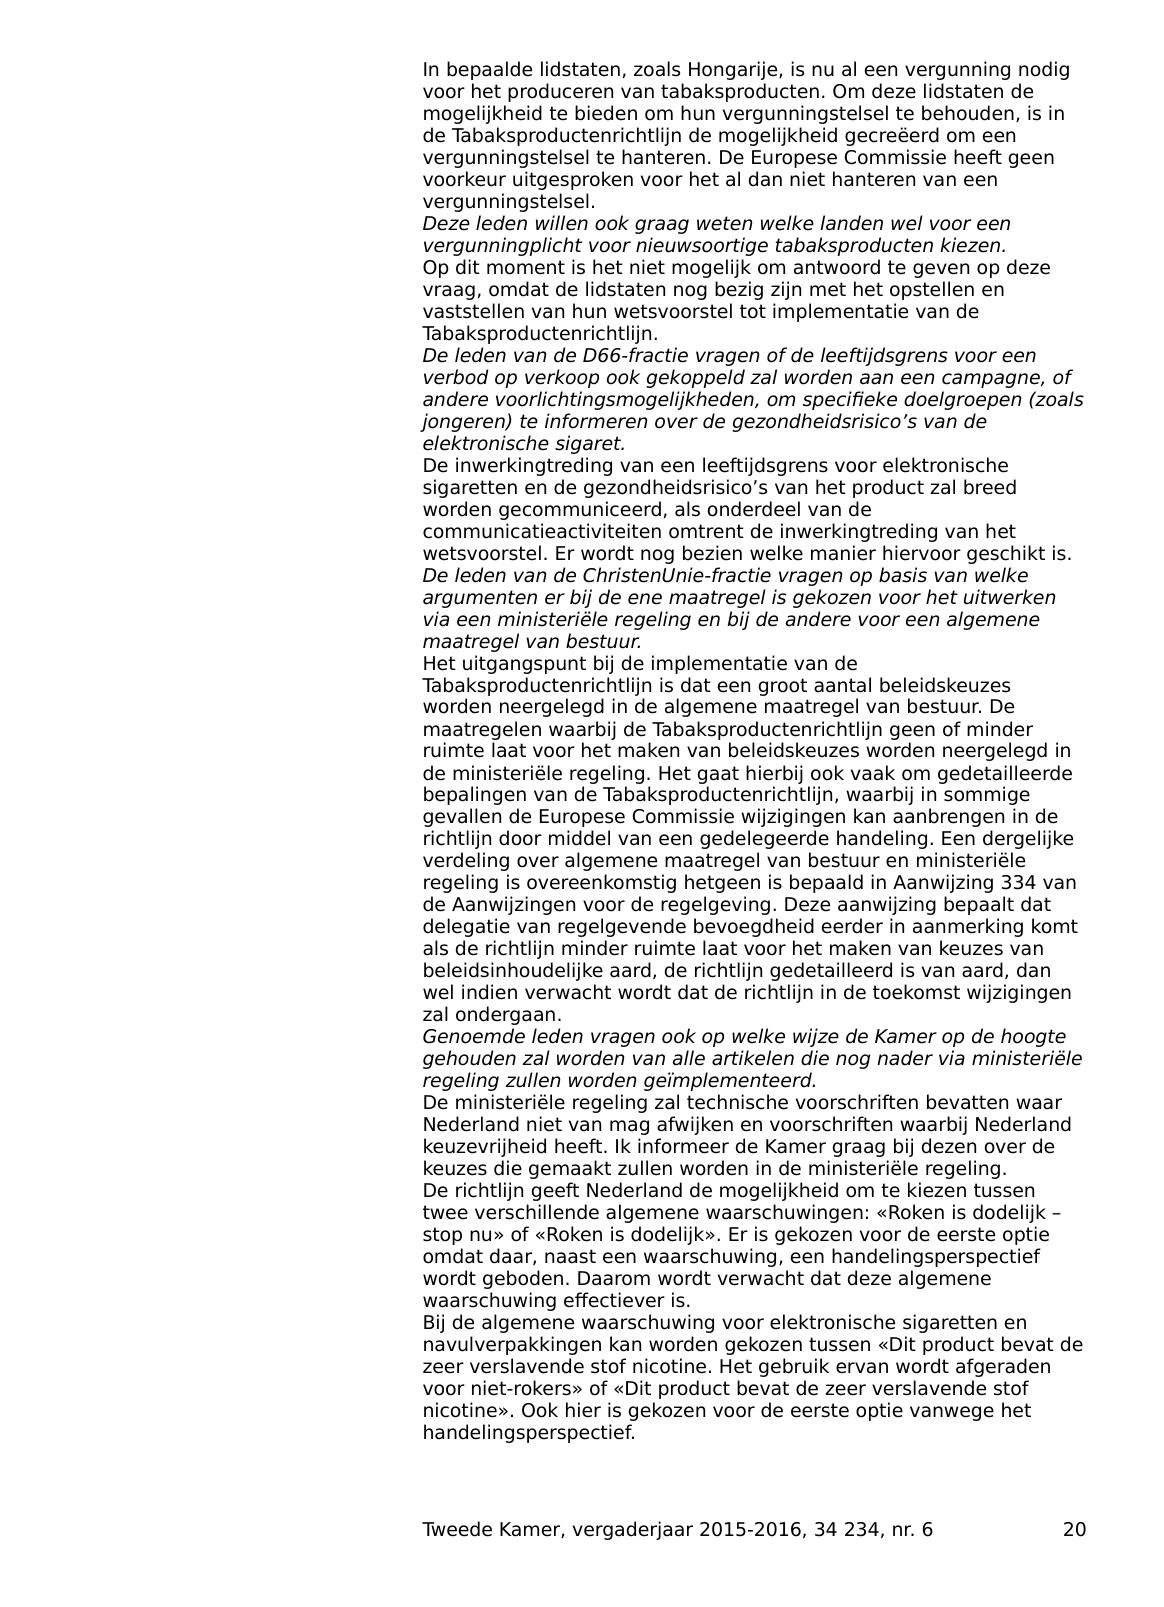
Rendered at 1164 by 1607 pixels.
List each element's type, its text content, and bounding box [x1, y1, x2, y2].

text De leden van de D66-fractie vragen of de leeftijdsgrens voor een verbod op verkoop ook gekoppeld zal worden aan een campagne, of andere voorlichtingsmogelijkheden, om specifieke doelgroepen (zoals jongeren) te informeren over de gezondheidsrisico’s van de elektronische sigaret. [422, 345, 1087, 455]
text De leden van de ChristenUnie-fractie vragen op basis van welke argumenten er bij de ene maatregel is gekozen voor het uitwerken via een ministeriële regeling en bij de andere voor een algemene maatregel van bestuur. [422, 564, 1087, 652]
text Deze leden willen ook graag weten welke landen wel voor een vergunningplicht voor nieuwsoortige tabaksproducten kiezen. [422, 213, 1087, 257]
text De ministeriële regeling zal technische voorschriften bevatten waar Nederland niet van mag afwijken en voorschriften waarbij Nederland keuzevrijheid heeft. Ik informeer de Kamer graag bij dezen over de keuzes die gemaakt zullen worden in de ministeriële regeling. [422, 1092, 1087, 1180]
text Het uitgangspunt bij de implementatie van de Tabaksproductenrichtlijn is dat een groot aantal beleidskeuzes worden neergelegd in de algemene maatregel van bestuur. De maatregelen waarbij de Tabaksproductenrichtlijn geen of minder ruimte laat voor het maken van beleidskeuzes worden neergelegd in de ministeriële regeling. Het gaat hierbij ook vaak om gedetailleerde bepalingen van de Tabaksproductenrichtlijn, waarbij in sommige gevallen de Europese Commissie wijzigingen kan aanbrengen in de richtlijn door middel van een gedelegeerde handeling. Een dergelijke verdeling over algemene maatregel van bestuur en ministeriële regeling is overeenkomstig hetgeen is bepaald in Aanwijzing 334 van de Aanwijzingen voor de regelgeving. Deze aanwijzing bepaalt dat delegatie van regelgevende bevoegdheid eerder in aanmerking komt als de richtlijn minder ruimte laat voor het maken van keuzes van beleidsinhoudelijke aard, de richtlijn gedetailleerd is van aard, dan wel indien verwacht wordt dat de richtlijn in de toekomst wijzigingen zal ondergaan. [422, 652, 1087, 1026]
text Genoemde leden vragen ook op welke wijze de Kamer op de hoogte gehouden zal worden van alle artikelen die nog nader via ministeriële regeling zullen worden geïmplementeerd. [422, 1026, 1087, 1092]
text De richtlijn geeft Nederland de mogelijkheid om te kiezen tussen twee verschillende algemene waarschuwingen: «Roken is dodelijk – stop nu» of «Roken is dodelijk». Er is gekozen voor de eerste optie omdat daar, naast een waarschuwing, een handelingsperspectief wordt geboden. Daarom wordt verwacht dat deze algemene waarschuwing effectiever is. [422, 1180, 1087, 1312]
text Op dit moment is het niet mogelijk om antwoord te geven op deze vraag, omdat de lidstaten nog bezig zijn met het opstellen en vaststellen van hun wetsvoorstel tot implementatie van de Tabaksproductenrichtlijn. [422, 257, 1087, 345]
text Bij de algemene waarschuwing voor elektronische sigaretten en navulverpakkingen kan worden gekozen tussen «Dit product bevat de zeer verslavende stof nicotine. Het gebruik ervan wordt afgeraden voor niet-rokers» of «Dit product bevat de zeer verslavende stof nicotine». Ook hier is gekozen voor de eerste optie vanwege het handelingsperspectief. [422, 1312, 1087, 1444]
text De inwerkingtreding van een leeftijdsgrens voor elektronische sigaretten en de gezondheidsrisico’s van het product zal breed worden gecommuniceerd, als onderdeel van de communicatieactiviteiten omtrent de inwerkingtreding van het wetsvoorstel. Er wordt nog bezien welke manier hiervoor geschikt is. [422, 455, 1087, 564]
text In bepaalde lidstaten, zoals Hongarije, is nu al een vergunning nodig voor het produceren van tabaksproducten. Om deze lidstaten de mogelijkheid te bieden om hun vergunningstelsel te behouden, is in de Tabaksproductenrichtlijn de mogelijkheid gecreëerd om een vergunningstelsel te hanteren. De Europese Commissie heeft geen voorkeur uitgesproken voor het al dan niet hanteren van een vergunningstelsel. [422, 59, 1087, 213]
